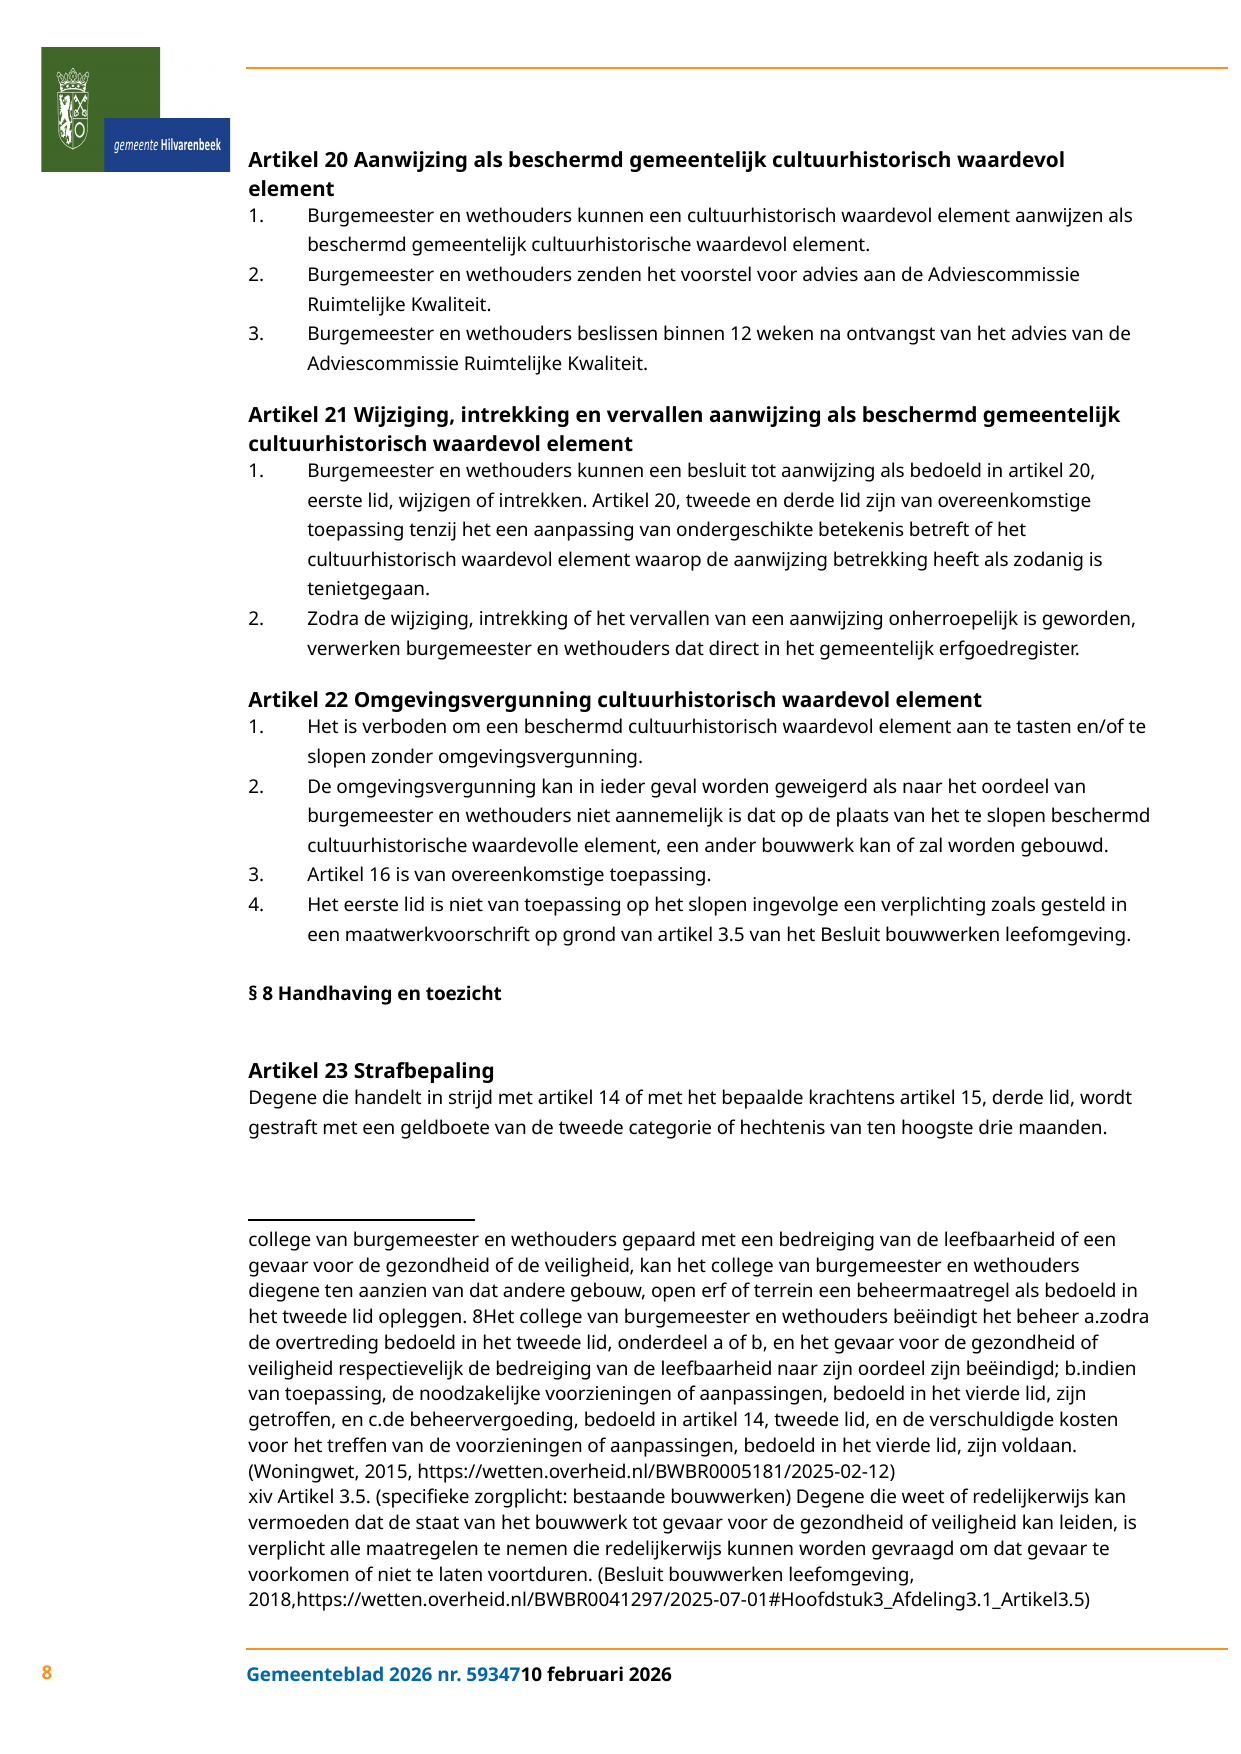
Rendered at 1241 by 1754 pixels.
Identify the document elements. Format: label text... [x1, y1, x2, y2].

list Artikel 3.5. (specifieke zorgplicht: bestaande bouwwerken) Degene die weet of redelijkerwijs kan vermoeden dat de staat van het bouwwerk tot gevaar voor de gezondheid of veiligheid kan leiden, is verplicht alle maatregelen te nemen die redelijkerwijs kunnen worden gevraagd om dat gevaar te voorkomen of niet te laten voortduren. (Besluit bouwwerken leefomgeving, 2018,https://wetten.overheid.nl/BWBR0041297/2025-07-01#Hoofdstuk3_Afdeling3.1_Artikel3.5) [248, 1483, 1152, 1612]
list Het is verboden om een beschermd cultuurhistorisch waardevol element aan te tasten en/of te slopen zonder omgevingsvergunning. [248, 714, 1152, 769]
list De omgevingsvergunning kan in ieder geval worden geweigerd als naar het oordeel van burgemeester en wethouders niet aannemelijk is dat op de plaats van het te slopen beschermd cultuurhistorische waardevolle element, een ander bouwwerk kan of zal worden gebouwd. [248, 773, 1152, 858]
text Artikel 23 Strafbepaling [248, 1056, 1152, 1084]
list Het eerste lid is niet van toepassing op het slopen ingevolge een verplichting zoals gesteld in een maatwerkvoorschrift op grond van artikel 3.5 van het Besluit bouwwerken leefomgeving. [248, 891, 1152, 946]
list Zodra de wijziging, intrekking of het vervallen van een aanwijzing onherroepelijk is geworden, verwerken burgemeester en wethouders dat direct in het gemeentelijk erfgoedregister. [248, 605, 1152, 661]
text § 8 Handhaving en toezicht [248, 980, 1152, 1006]
text Artikel 20 Aanwijzing als beschermd gemeentelijk cultuurhistorisch waardevol element [248, 145, 1152, 202]
text Degene die handelt in strijd met artikel 14 of met het bepaalde krachtens artikel 15, derde lid, wordt gestraft met een geldboete van de tweede categorie of hechtenis van ten hoogste drie maanden. [248, 1084, 1152, 1140]
text Artikel 22 Omgevingsvergunning cultuurhistorisch waardevol element [248, 685, 1152, 714]
list Burgemeester en wethouders kunnen een besluit tot aanwijzing als bedoeld in artikel 20, eerste lid, wijzigen of intrekken. Artikel 20, tweede en derde lid zijn van overeenkomstige toepassing tenzij het een aanpassing van ondergeschikte betekenis betreft of het cultuurhistorisch waardevol element waarop de aanwijzing betrekking heeft als zodanig is tenietgegaan. [248, 457, 1152, 601]
list Artikel 16 is van overeenkomstige toepassing. [248, 862, 1152, 887]
list Burgemeester en wethouders kunnen een cultuurhistorisch waardevol element aanwijzen als beschermd gemeentelijk cultuurhistorische waardevol element. [248, 202, 1152, 257]
list Burgemeester en wethouders beslissen binnen 12 weken na ontvangst van het advies van de Adviescommissie Ruimtelijke Kwaliteit. [248, 320, 1152, 376]
text Artikel 21 Wijziging, intrekking en vervallen aanwijzing als beschermd gemeentelijk cultuurhistorisch waardevol element [248, 400, 1152, 457]
list college van burgemeester en wethouders gepaard met een bedreiging van de leefbaarheid of een gevaar voor de gezondheid of de veiligheid, kan het college van burgemeester en wethouders diegene ten aanzien van dat andere gebouw, open erf of terrein een beheermaatregel als bedoeld in het tweede lid opleggen. 8Het college van burgemeester en wethouders beëindigt het beheer a.zodra de overtreding bedoeld in het tweede lid, onderdeel a of b, en het gevaar voor de gezondheid of veiligheid respectievelijk de bedreiging van de leefbaarheid naar zijn oordeel zijn beëindigd; b.indien van toepassing, de noodzakelijke voorzieningen of aanpassingen, bedoeld in het vierde lid, zijn getroffen, en c.de beheervergoeding, bedoeld in artikel 14, tweede lid, en de verschuldigde kosten voor het treffen van de voorzieningen of aanpassingen, bedoeld in het vierde lid, zijn voldaan. (Woningwet, 2015, https://wetten.overheid.nl/BWBR0005181/2025-02-12) [248, 1226, 1152, 1483]
list Burgemeester en wethouders zenden het voorstel voor advies aan de Adviescommissie Ruimtelijke Kwaliteit. [248, 261, 1152, 317]
picture [41, 47, 231, 172]
